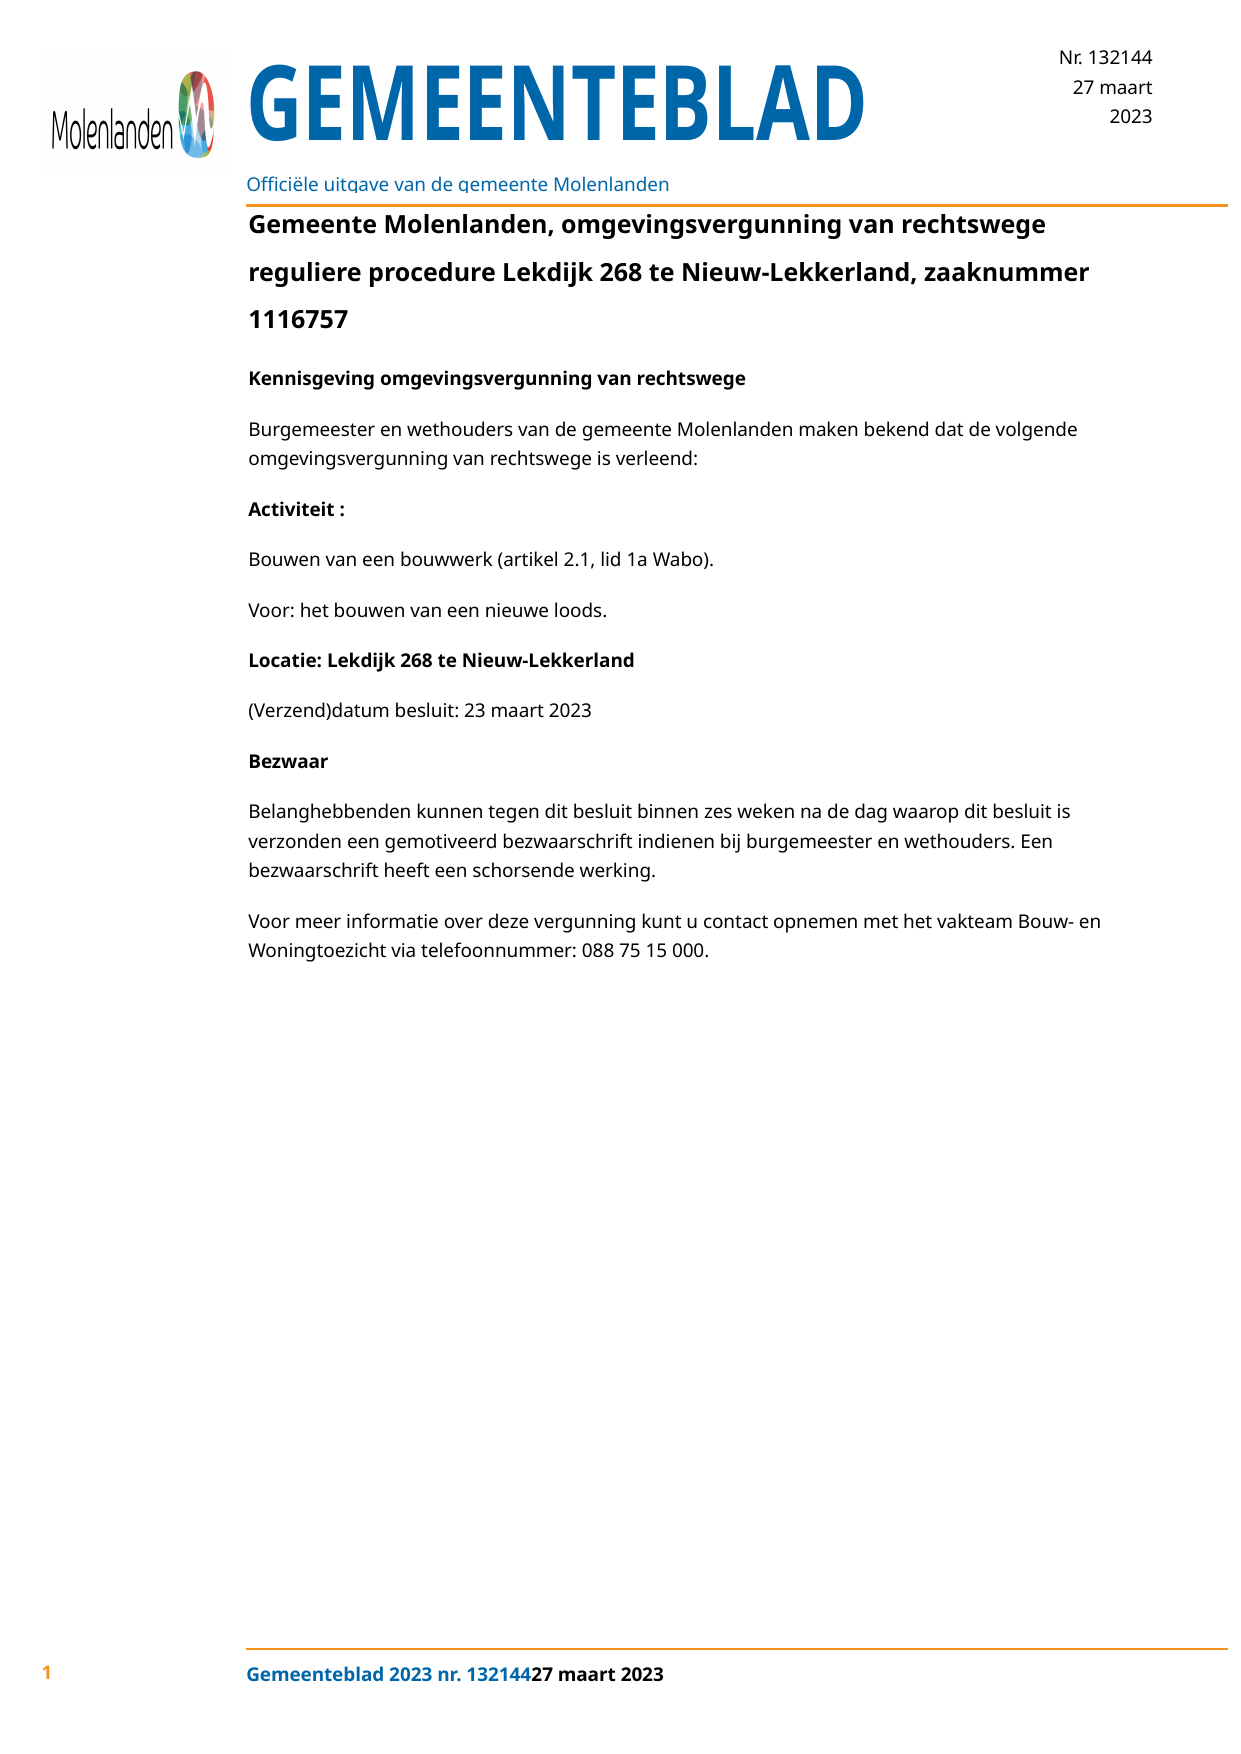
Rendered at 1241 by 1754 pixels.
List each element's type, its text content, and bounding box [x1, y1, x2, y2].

text Gemeente Molenlanden, omgevingsvergunning van rechtswege reguliere procedure Lekdijk 268 te Nieuw-Lekkerland, zaaknummer 1116757 [248, 207, 1152, 336]
text Activiteit : [248, 496, 1152, 522]
text Bezwaar [248, 748, 1152, 774]
picture [41, 47, 231, 172]
text Locatie: Lekdijk 268 te Nieuw-Lekkerland [248, 647, 1152, 673]
text Belanghebbenden kunnen tegen dit besluit binnen zes weken na de dag waarop dit besluit is verzonden een gemotiveerd bezwaarschrift indienen bij burgemeester en wethouders. Een bezwaarschrift heeft een schorsende werking. [248, 798, 1152, 883]
text Voor meer informatie over deze vergunning kunt u contact opnemen met het vakteam Bouw- en Woningtoezicht via telefoonnummer: 088 75 15 000. [248, 908, 1152, 963]
text Kennisgeving omgevingsvergunning van rechtswege [248, 366, 1152, 391]
text Voor: het bouwen van een nieuwe loods. [248, 597, 1152, 622]
text Burgemeester en wethouders van de gemeente Molenlanden maken bekend dat de volgende omgevingsvergunning van rechtswege is verleend: [248, 416, 1152, 471]
text Bouwen van een bouwwerk (artikel 2.1, lid 1a Wabo). [248, 546, 1152, 572]
text (Verzend)datum besluit: 23 maart 2023 [248, 698, 1152, 723]
